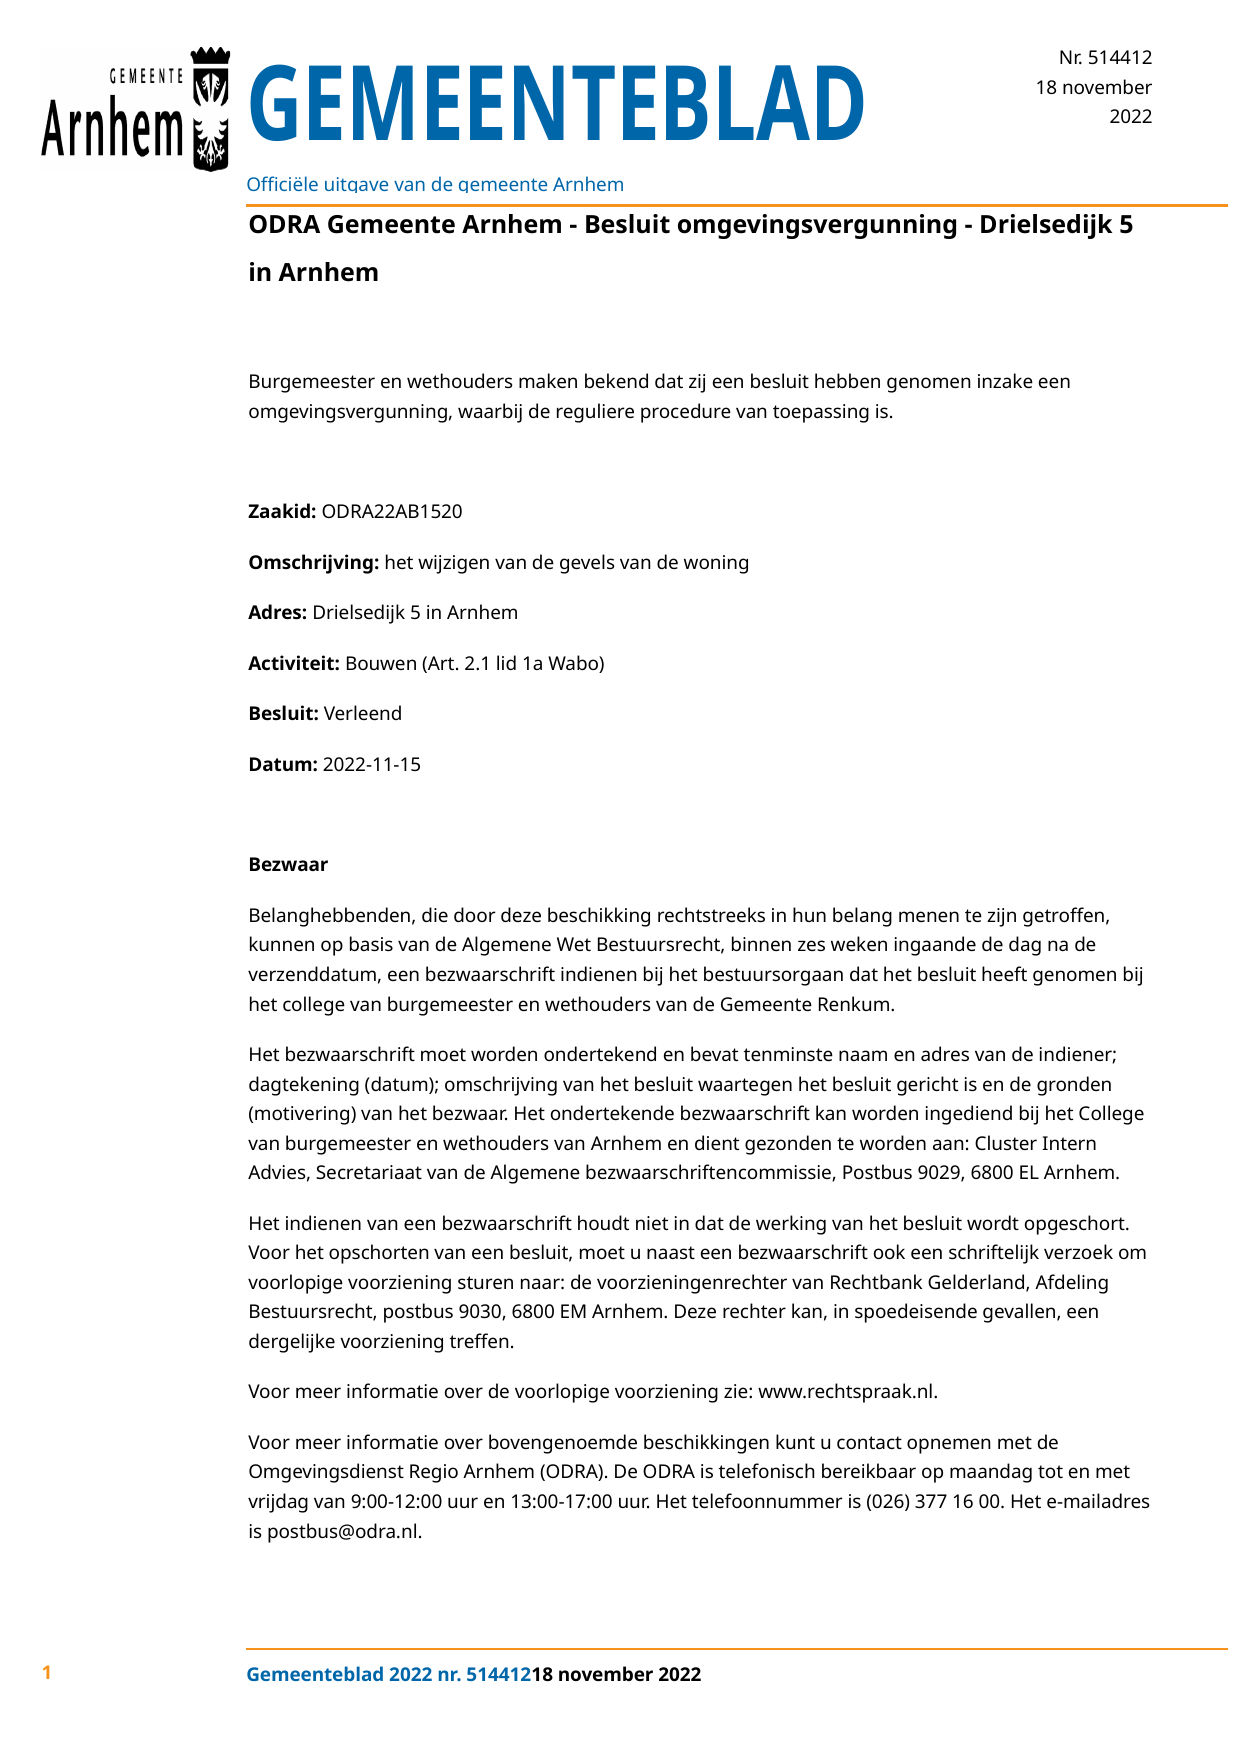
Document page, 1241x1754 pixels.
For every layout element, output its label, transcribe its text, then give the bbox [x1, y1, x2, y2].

text Omschrijving: het wijzigen van de gevels van de woning [248, 549, 1152, 575]
text Adres: Drielsedijk 5 in Arnhem [248, 599, 1152, 625]
text Voor meer informatie over de voorlopige voorziening zie: www.rechtspraak.nl. [248, 1379, 1152, 1404]
text Bezwaar [248, 852, 1152, 877]
text Burgemeester en wethouders maken bekend dat zij een besluit hebben genomen inzake een omgevingsvergunning, waarbij de reguliere procedure van toepassing is. [248, 368, 1152, 424]
text Het indienen van een bezwaarschrift houdt niet in dat de werking van het besluit wordt opgeschort. Voor het opschorten van een besluit, moet u naast een bezwaarschrift ook een schriftelijk verzoek om voorlopige voorziening sturen naar: de voorzieningenrechter van Rechtbank Gelderland, Afdeling Bestuursrecht, postbus 9030, 6800 EM Arnhem. Deze rechter kan, in spoedeisende gevallen, een dergelijke voorziening treffen. [248, 1210, 1152, 1354]
text Besluit: Verleend [248, 700, 1152, 726]
text Het bezwaarschrift moet worden ondertekend en bevat tenminste naam en adres van de indiener; dagtekening (datum); omschrijving van het besluit waartegen het besluit gericht is en de gronden (motivering) van het bezwaar. Het ondertekende bezwaarschrift kan worden ingediend bij het College van burgemeester en wethouders van Arnhem en dient gezonden te worden aan: Cluster Intern Advies, Secretariaat van de Algemene bezwaarschriftencommissie, Postbus 9029, 6800 EL Arnhem. [248, 1041, 1152, 1185]
text Belanghebbenden, die door deze beschikking rechtstreeks in hun belang menen te zijn getroffen, kunnen op basis van de Algemene Wet Bestuursrecht, binnen zes weken ingaande de dag na de verzenddatum, een bezwaarschrift indienen bij het bestuursorgaan dat het besluit heeft genomen bij het college van burgemeester en wethouders van de Gemeente Renkum. [248, 902, 1152, 1017]
text Activiteit: Bouwen (Art. 2.1 lid 1a Wabo) [248, 650, 1152, 676]
text Voor meer informatie over bovengenoemde beschikkingen kunt u contact opnemen met de Omgevingsdienst Regio Arnhem (ODRA). De ODRA is telefonisch bereikbaar op maandag tot en met vrijdag van 9:00-12:00 uur en 13:00-17:00 uur. Het telefoonnummer is (026) 377 16 00. Het e-mailadres is postbus@odra.nl. [248, 1429, 1152, 1544]
text Zaakid: ODRA22AB1520 [248, 499, 1152, 524]
text ODRA Gemeente Arnhem - Besluit omgevingsvergunning - Drielsedijk 5 in Arnhem [248, 207, 1152, 288]
picture [41, 47, 231, 172]
text Datum: 2022-11-15 [248, 751, 1152, 777]
